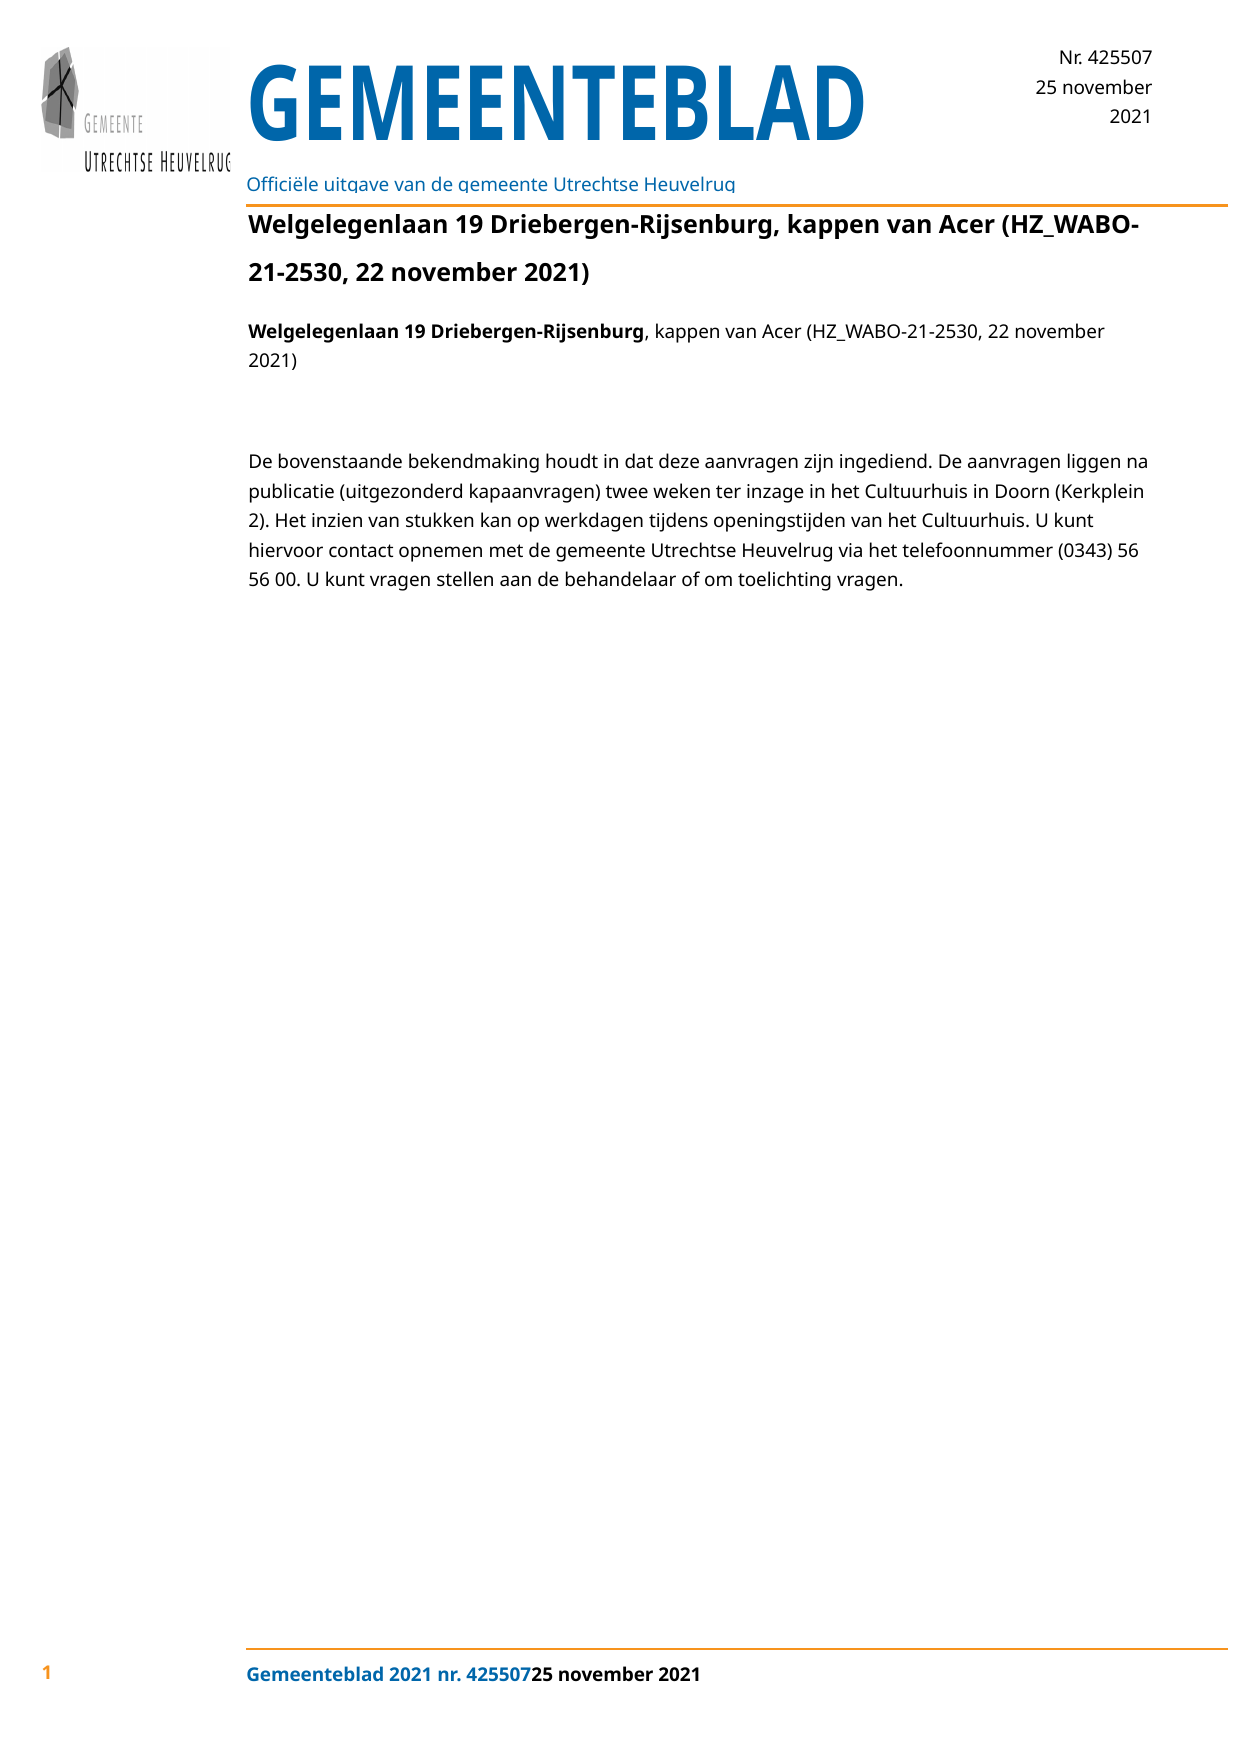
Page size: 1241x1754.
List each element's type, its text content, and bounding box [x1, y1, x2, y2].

text Welgelegenlaan 19 Driebergen-Rijsenburg, kappen van Acer (HZ_WABO-21-2530, 22 november 2021) [248, 318, 1152, 373]
picture [41, 47, 231, 172]
text De bovenstaande bekendmaking houdt in dat deze aanvragen zijn ingediend. De aanvragen liggen na publicatie (uitgezonderd kapaanvragen) twee weken ter inzage in het Cultuurhuis in Doorn (Kerkplein 2). Het inzien van stukken kan op werkdagen tijdens openingstijden van het Cultuurhuis. U kunt hiervoor contact opnemen met de gemeente Utrechtse Heuvelrug via het telefoonnummer (0343) 56 56 00. U kunt vragen stellen aan de behandelaar of om toelichting vragen. [248, 448, 1152, 592]
text Welgelegenlaan 19 Driebergen-Rijsenburg, kappen van Acer (HZ_WABO-21-2530, 22 november 2021) [248, 207, 1152, 288]
